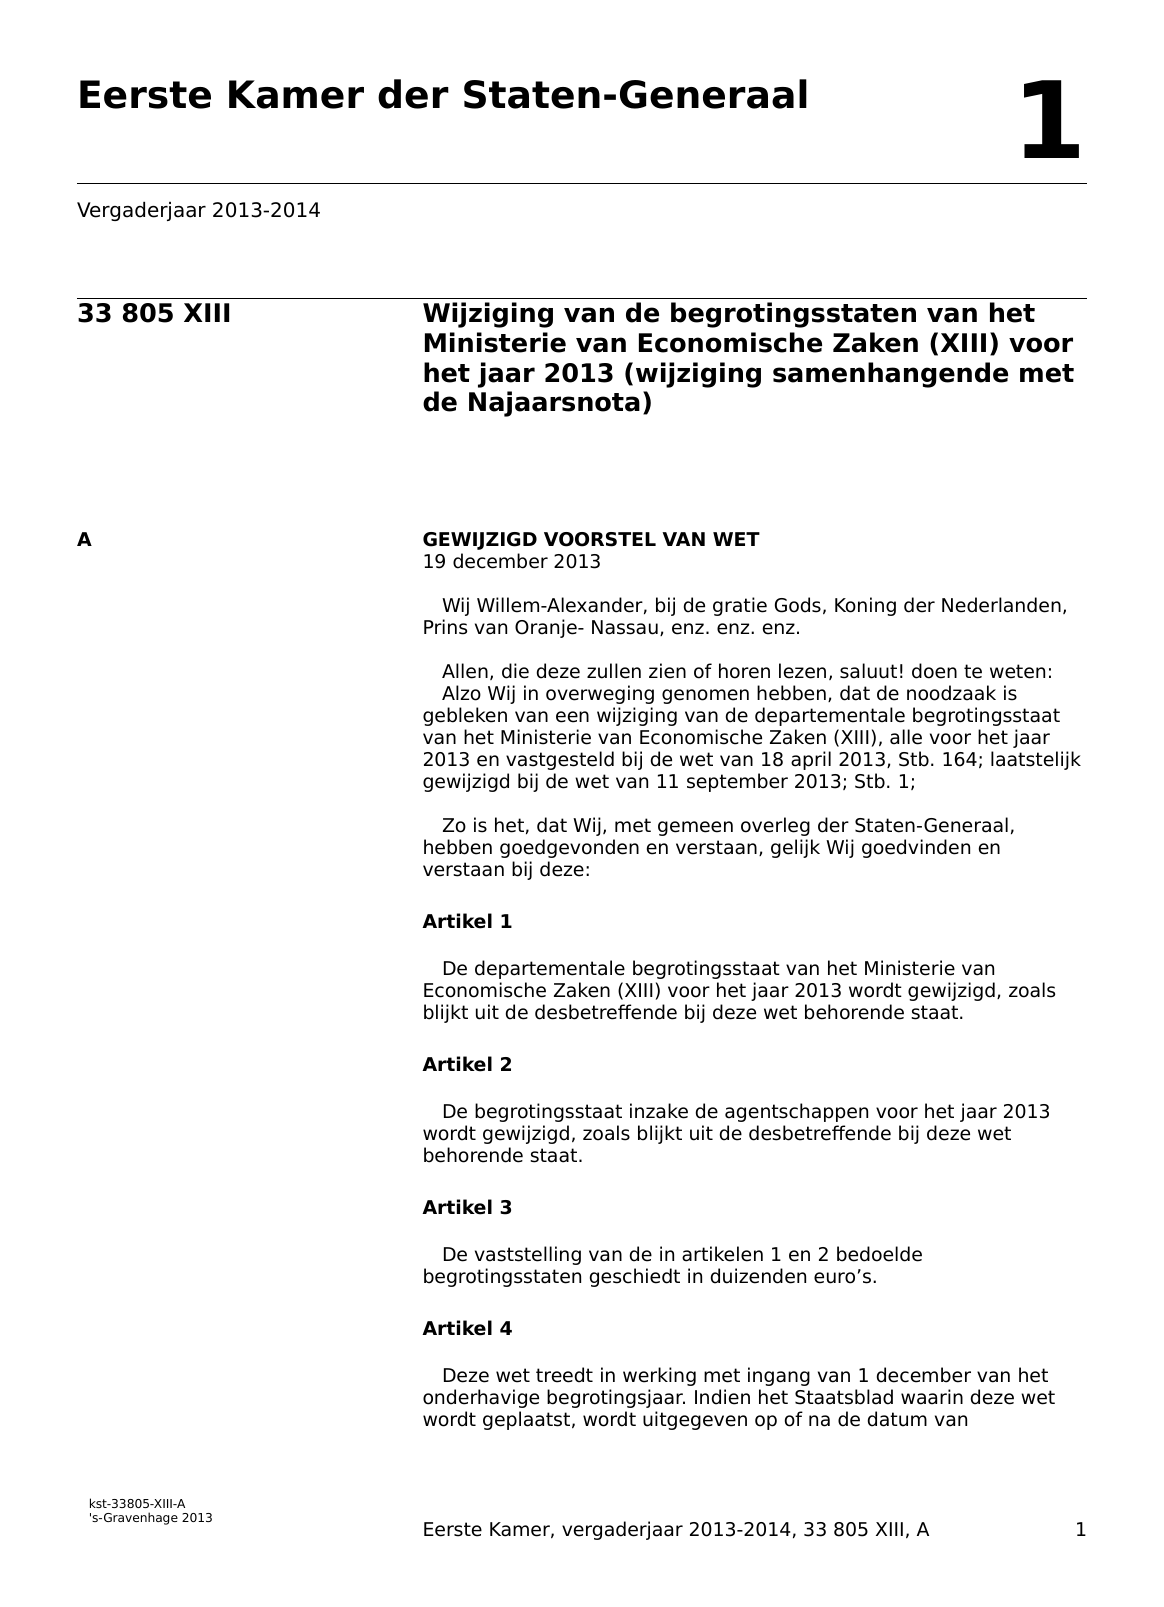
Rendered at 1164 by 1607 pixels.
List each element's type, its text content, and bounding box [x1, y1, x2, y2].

table_header Eerste Kamer der Staten-Generaal [77, 59, 886, 183]
table_header 1 [886, 59, 1087, 183]
text De begrotingsstaat inzake de agentschappen voor het jaar 2013 wordt gewijzigd, zoals blijkt uit de desbetreffende bij deze wet behorende staat. [422, 1101, 1087, 1167]
table_cell Vergaderjaar 2013-2014 [77, 184, 1087, 298]
text De vaststelling van de in artikelen 1 en 2 bedoelde begrotingsstaten geschiedt in duizenden euro’s. [422, 1244, 1087, 1288]
text Alzo Wij in overweging genomen hebben, dat de noodzaak is gebleken van een wijziging van de departementale begrotingsstaat van het Ministerie van Economische Zaken (XIII), alle voor het jaar 2013 en vastgesteld bij de wet van 18 april 2013, Stb. 164; laatstelijk gewijzigd bij de wet van 11 september 2013; Stb. 1; [422, 683, 1087, 793]
subtitle A GEWIJZIGD VOORSTEL VAN WET [77, 529, 1087, 551]
text De departementale begrotingsstaat van het Ministerie van Economische Zaken (XIII) voor het jaar 2013 wordt gewijzigd, zoals blijkt uit de desbetreffende bij deze wet behorende staat. [422, 958, 1087, 1024]
text 's-Gravenhage 2013 [88, 1511, 323, 1525]
subtitle Artikel 2 [422, 1054, 1087, 1076]
text 19 december 2013 [422, 551, 1087, 573]
subtitle Artikel 3 [422, 1197, 1087, 1219]
text Deze wet treedt in werking met ingang van 1 december van het onderhavige begrotingsjaar. Indien het Staatsblad waarin deze wet wordt geplaatst, wordt uitgegeven op of na de datum van [422, 1365, 1087, 1431]
text Wij Willem-Alexander, bij de gratie Gods, Koning der Nederlanden, Prins van Oranje- Nassau, enz. enz. enz. [422, 595, 1087, 639]
text Allen, die deze zullen zien of horen lezen, saluut! doen te weten: [422, 661, 1087, 683]
subtitle Artikel 1 [422, 911, 1087, 933]
text kst-33805-XIII-A [88, 1497, 323, 1511]
subtitle Artikel 4 [422, 1318, 1087, 1340]
text Zo is het, dat Wij, met gemeen overleg der Staten-Generaal, hebben goedgevonden en verstaan, gelijk Wij goedvinden en verstaan bij deze: [422, 815, 1087, 881]
subtitle 33 805 XIII Wijziging van de begrotingsstaten van het Ministerie van Economische Zaken (XIII) voor het jaar 2013 (wijziging samenhangende met de Najaarsnota) [77, 299, 1087, 418]
